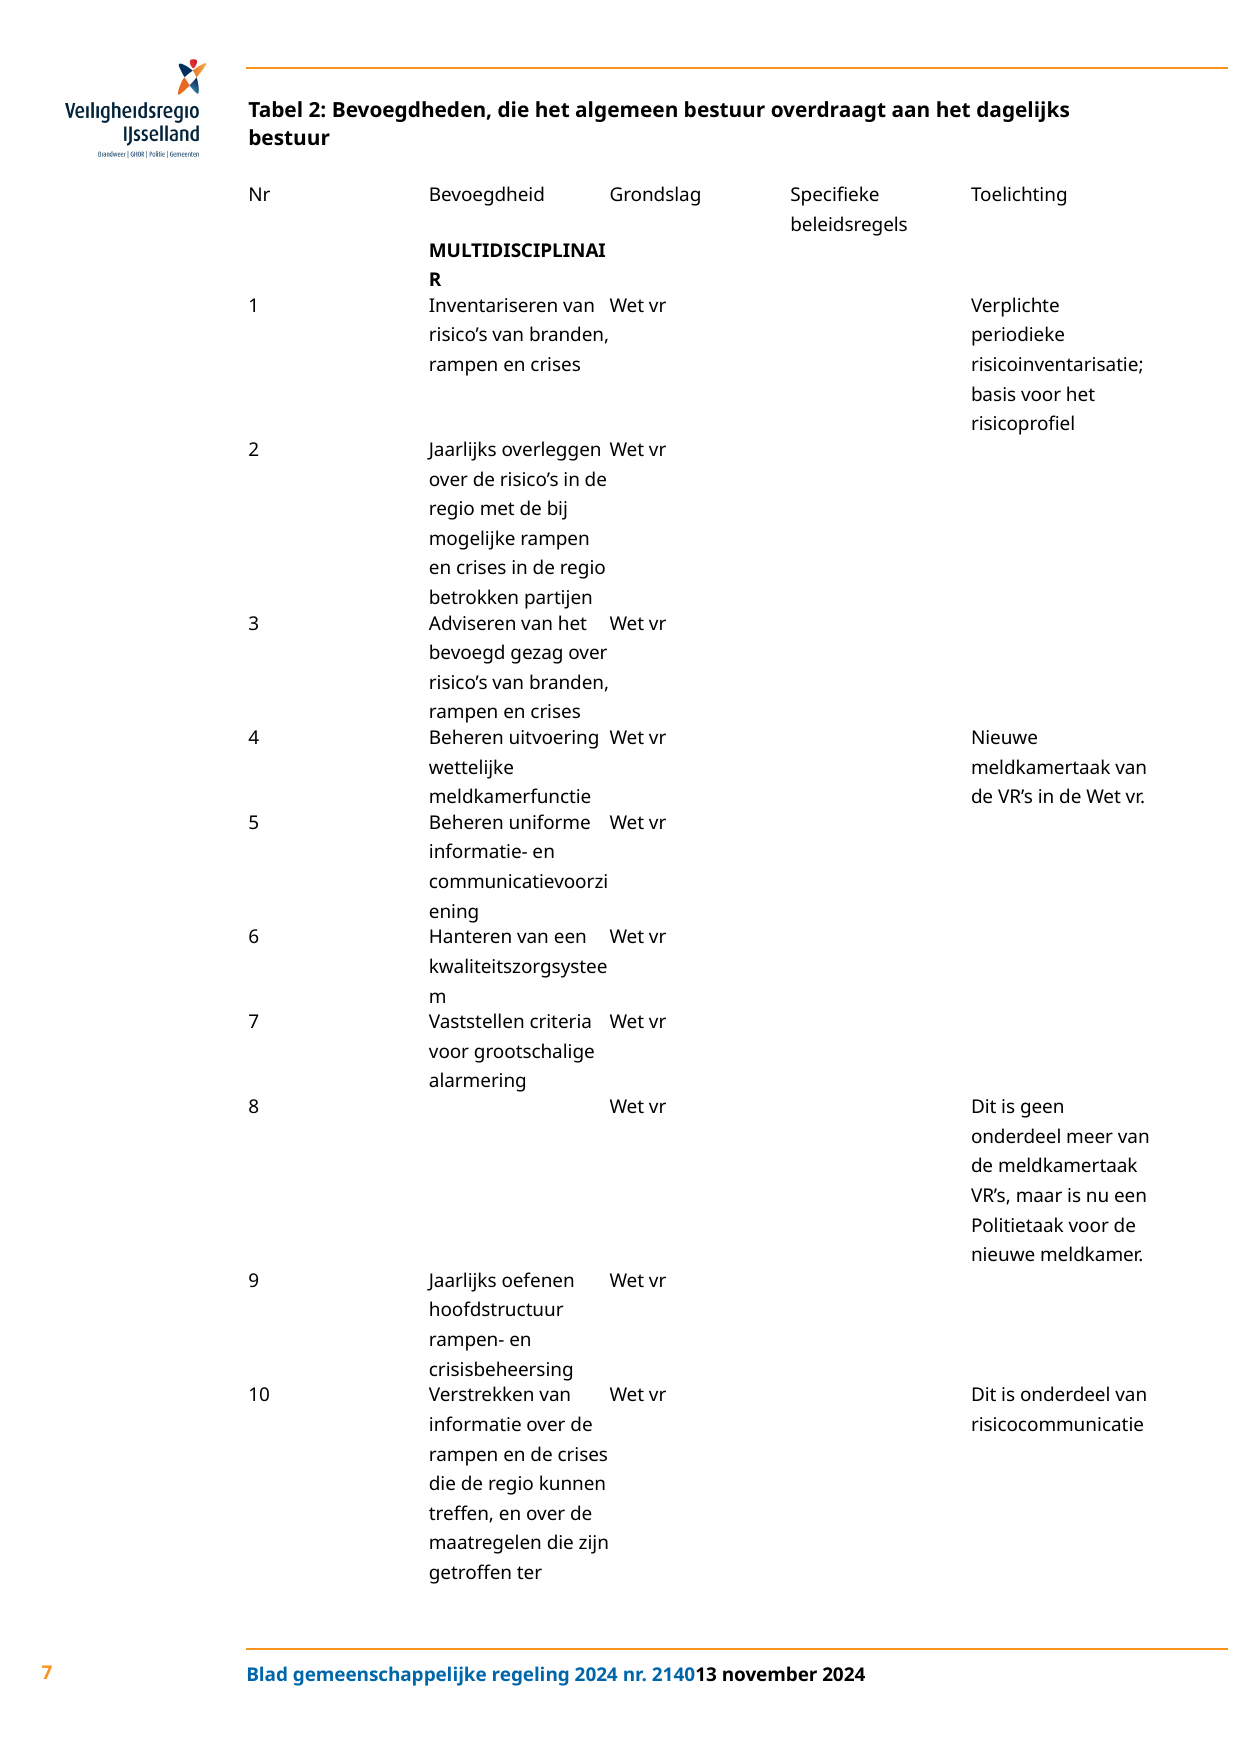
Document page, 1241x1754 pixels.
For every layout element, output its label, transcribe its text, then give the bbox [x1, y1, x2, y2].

table_cell [971, 436, 1152, 610]
table_cell Verstrekken van informatie over de rampen en de crises die de regio kunnen treffen, en over de maatregelen die zijn getroffen ter [429, 1382, 609, 1585]
table_cell [790, 1382, 971, 1585]
table_cell Wet vr [609, 924, 790, 1008]
table_cell Dit is onderdeel van risicocommu­ni­catie [971, 1382, 1152, 1585]
text Tabel 2: Bevoegdheden, die het algemeen bestuur overdraagt aan het dagelijks bestuur [248, 95, 1152, 152]
table_cell 2 [248, 436, 429, 610]
table_cell [971, 1009, 1152, 1093]
table_cell Inventariseren van risico’s van branden, rampen en crises [429, 292, 609, 436]
table_cell [971, 237, 1152, 292]
table_cell 6 [248, 924, 429, 1008]
table_cell Beheren uitvoering wettelijke meldkamerfunctie [429, 724, 609, 809]
table_cell [790, 1094, 971, 1267]
table_cell Hanteren van een kwaliteitszorgsysteem [429, 924, 609, 1008]
table_header Specifieke beleidsregels [790, 181, 971, 237]
table_header Bevoegdheid [429, 181, 609, 237]
table_cell [790, 1267, 971, 1382]
table_cell [790, 610, 971, 724]
table_cell Wet vr [609, 436, 790, 610]
table_cell 8 [248, 1094, 429, 1267]
table_cell 5 [248, 809, 429, 924]
table_cell [429, 1094, 609, 1267]
table_cell [790, 436, 971, 610]
table_cell Wet vr [609, 1267, 790, 1382]
table_header Toelichting [971, 181, 1152, 237]
table_cell 4 [248, 724, 429, 809]
table_cell Wet vr [609, 1009, 790, 1093]
table_cell 7 [248, 1009, 429, 1093]
table_cell [971, 1267, 1152, 1382]
table_cell Wet vr [609, 1382, 790, 1585]
table_cell [248, 237, 429, 292]
table_cell [971, 610, 1152, 724]
table_cell 9 [248, 1267, 429, 1382]
table_cell Jaarlijks overleggen over de risico’s in de regio met de bij mogelijke rampen en crises in de regio betrokken partijen [429, 436, 609, 610]
table_cell 1 [248, 292, 429, 436]
table_cell [971, 924, 1152, 1008]
table_cell Wet vr [609, 724, 790, 809]
table_cell 10 [248, 1382, 429, 1585]
table_cell [790, 1009, 971, 1093]
table_cell Vaststellen criteria voor grootschalige alarmering [429, 1009, 609, 1093]
table_cell [790, 292, 971, 436]
table_cell Nieuwe meldkamertaak van de VR’s in de Wet vr. [971, 724, 1152, 809]
table_header Nr [248, 181, 429, 237]
table_cell [790, 724, 971, 809]
table_cell MULTIDISCIPLINAIR [429, 237, 609, 292]
table_cell Wet vr [609, 809, 790, 924]
table_header Grondslag [609, 181, 790, 237]
table_cell Jaarlijks oefenen hoofdstructuur rampen- en crisisbeheersing [429, 1267, 609, 1382]
table_cell 3 [248, 610, 429, 724]
table_cell [790, 237, 971, 292]
table_cell Adviseren van het bevoegd gezag over risico’s van branden, rampen en crises [429, 610, 609, 724]
table_cell [971, 809, 1152, 924]
table_cell [609, 237, 790, 292]
table_cell Wet vr [609, 1094, 790, 1267]
table_cell Beheren uniforme informatie- en communicatievoorziening [429, 809, 609, 924]
table_cell Wet vr [609, 610, 790, 724]
table_cell Dit is geen onderdeel meer van de meldkamertaak VR’s, maar is nu een Politietaak voor de nieuwe meldkamer. [971, 1094, 1152, 1267]
table_cell Wet vr [609, 292, 790, 436]
table_cell Verplichte periodieke risicoinventa­risa­tie; basis voor het risicoprofiel [971, 292, 1152, 436]
table_cell [790, 924, 971, 1008]
picture [41, 47, 231, 172]
table_cell [790, 809, 971, 924]
